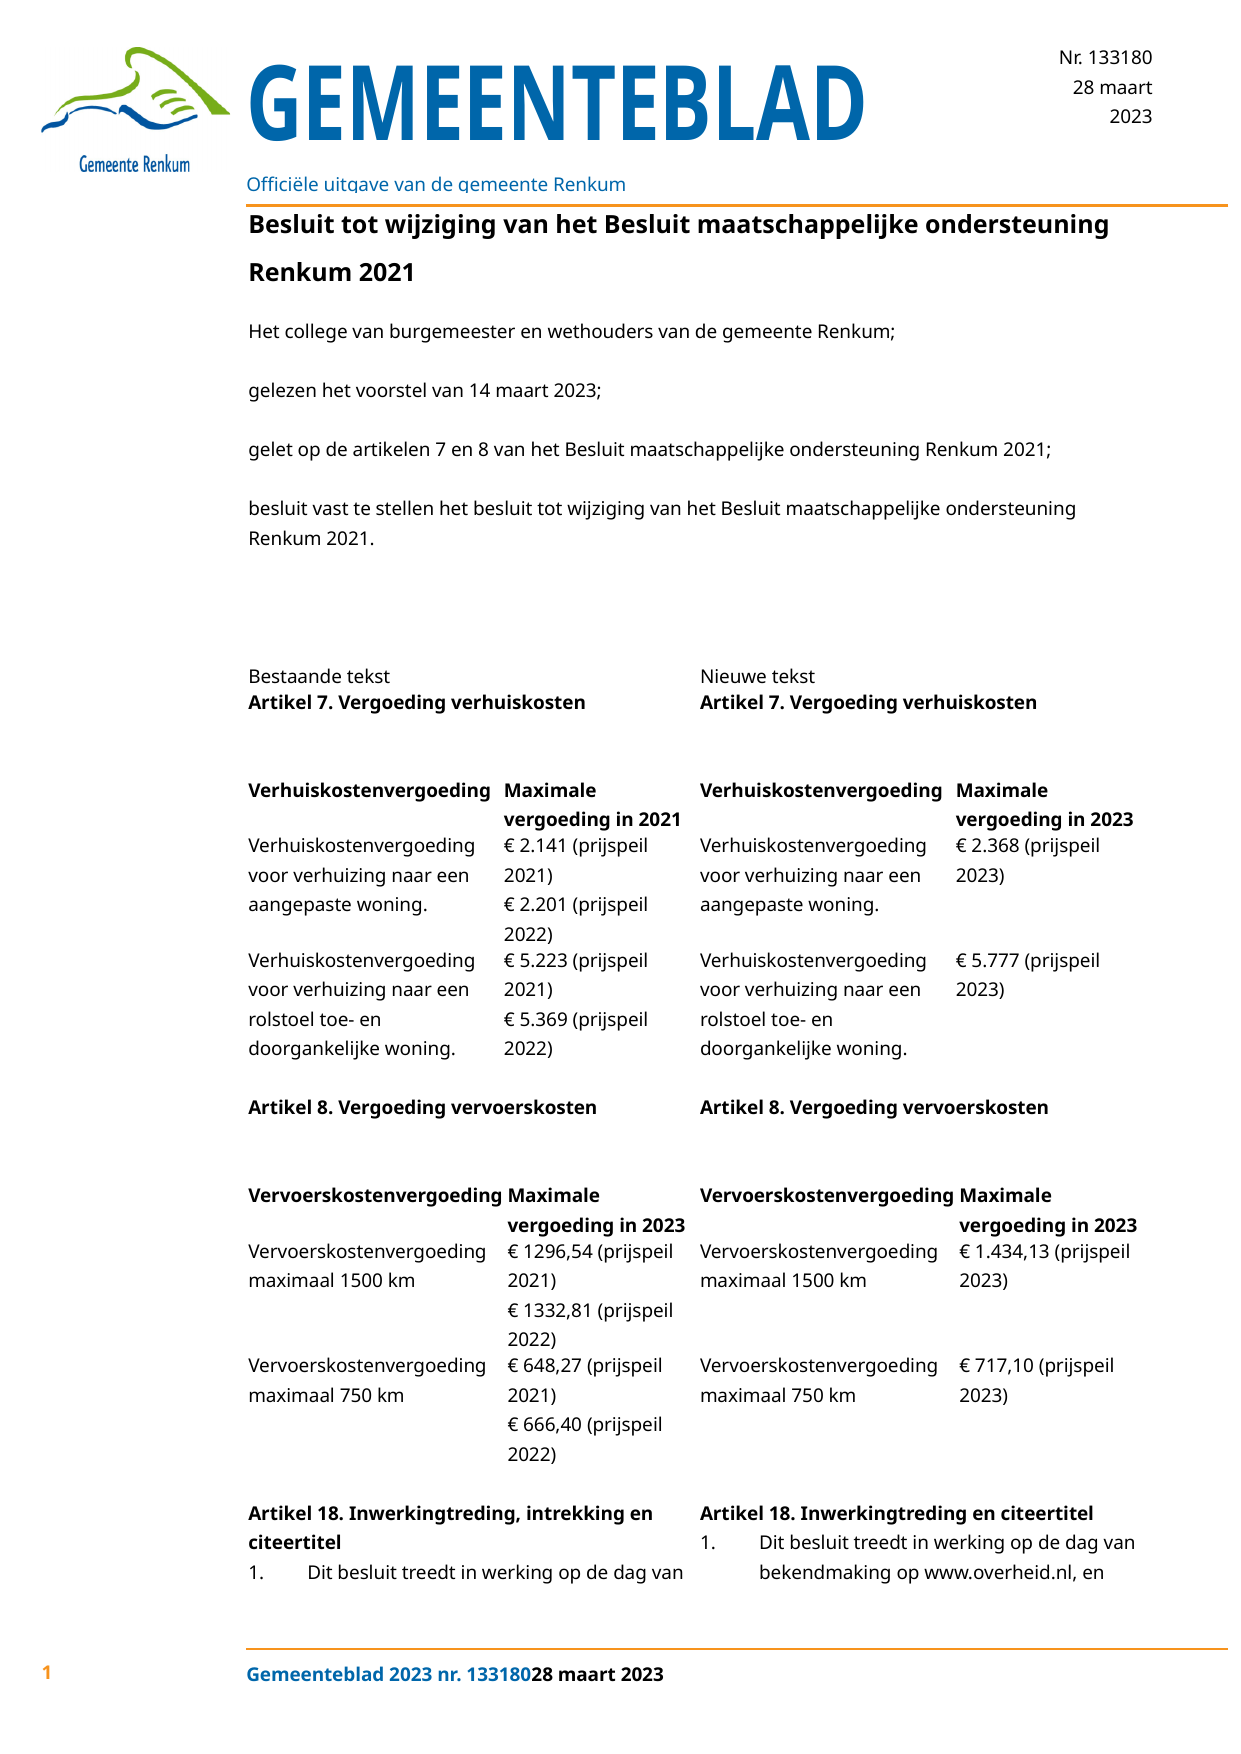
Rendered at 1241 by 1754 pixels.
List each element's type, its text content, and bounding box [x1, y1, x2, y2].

table_header Artikel 8. Vergoeding vervoerskosten [248, 1094, 700, 1149]
table_cell € 5.223 (prijspeil 2021) € 5.369 (prijspeil 2022) [504, 947, 700, 1061]
table_header Maximale vergoeding in 2023 [956, 777, 1152, 832]
table_cell Verhuiskostenvergoeding voor verhuizing naar een aangepaste woning. [248, 833, 504, 947]
table_cell Vervoerskostenvergoeding maximaal 1500 km [700, 1238, 959, 1352]
table_cell Vervoerskostenvergoeding maximaal 750 km [700, 1352, 959, 1467]
table_header Verhuiskostenvergoeding [248, 777, 504, 832]
table_cell Verhuiskostenvergoeding voor verhuizing naar een aangepaste woning. [700, 833, 956, 947]
table_header Artikel 8. Vergoeding vervoerskosten [700, 1094, 1152, 1149]
table_cell € 1296,54 (prijspeil 2021) € 1332,81 (prijspeil 2022) [507, 1238, 700, 1352]
table_cell Verhuiskostenvergoeding voor verhuizing naar een rolstoel toe- en doorgankelijke woning. [700, 947, 956, 1061]
table_cell Artikel 7. Vergoeding verhuiskosten [248, 689, 700, 744]
table_cell € 1.434,13 (prijspeil 2023) [959, 1238, 1152, 1352]
table_header Artikel 18. Inwerkingtreding en citeertitel Dit besluit treedt in werking op de dag van bekendmaking op www.overheid.nl, en [700, 1500, 1152, 1584]
table_header Bestaande tekst [248, 663, 700, 689]
table_header Vervoerskostenvergoeding [248, 1183, 507, 1238]
table_cell € 717,10 (prijspeil 2023) [959, 1352, 1152, 1467]
table_header Maximale vergoeding in 2023 [959, 1183, 1152, 1238]
table_header Verhuiskostenvergoeding [700, 777, 956, 832]
table_cell Verhuiskostenvergoeding voor verhuizing naar een rolstoel toe- en doorgankelijke woning. [248, 947, 504, 1061]
table_header Artikel 18. Inwerkingtreding, intrekking en citeertitel Dit besluit treedt in werking op de dag van [248, 1500, 700, 1584]
text gelezen het voorstel van 14 maart 2023; [248, 377, 1152, 403]
table_cell € 5.777 (prijspeil 2023) [956, 947, 1152, 1061]
table_cell € 648,27 (prijspeil 2021) € 666,40 (prijspeil 2022) [507, 1352, 700, 1467]
picture [41, 47, 231, 172]
table_cell Vervoerskostenvergoeding maximaal 1500 km [248, 1238, 507, 1352]
text Het college van burgemeester en wethouders van de gemeente Renkum; [248, 318, 1152, 344]
table_cell Vervoerskostenvergoeding maximaal 750 km [248, 1352, 507, 1467]
table_cell € 2.141 (prijspeil 2021) € 2.201 (prijspeil 2022) [504, 833, 700, 947]
table_cell € 2.368 (prijspeil 2023) [956, 833, 1152, 947]
table_header Maximale vergoeding in 2023 [507, 1183, 700, 1238]
text Besluit tot wijziging van het Besluit maatschappelijke ondersteuning Renkum 2021 [248, 207, 1152, 288]
text gelet op de artikelen 7 en 8 van het Besluit maatschappelijke ondersteuning Renkum 2021; [248, 436, 1152, 462]
text besluit vast te stellen het besluit tot wijziging van het Besluit maatschappelijke ondersteuning Renkum 2021. [248, 495, 1152, 551]
table_header Vervoerskostenvergoeding [700, 1183, 959, 1238]
table_header Nieuwe tekst [700, 663, 1152, 689]
table_header Maximale vergoeding in 2021 [504, 777, 700, 832]
table_cell Artikel 7. Vergoeding verhuiskosten [700, 689, 1152, 744]
